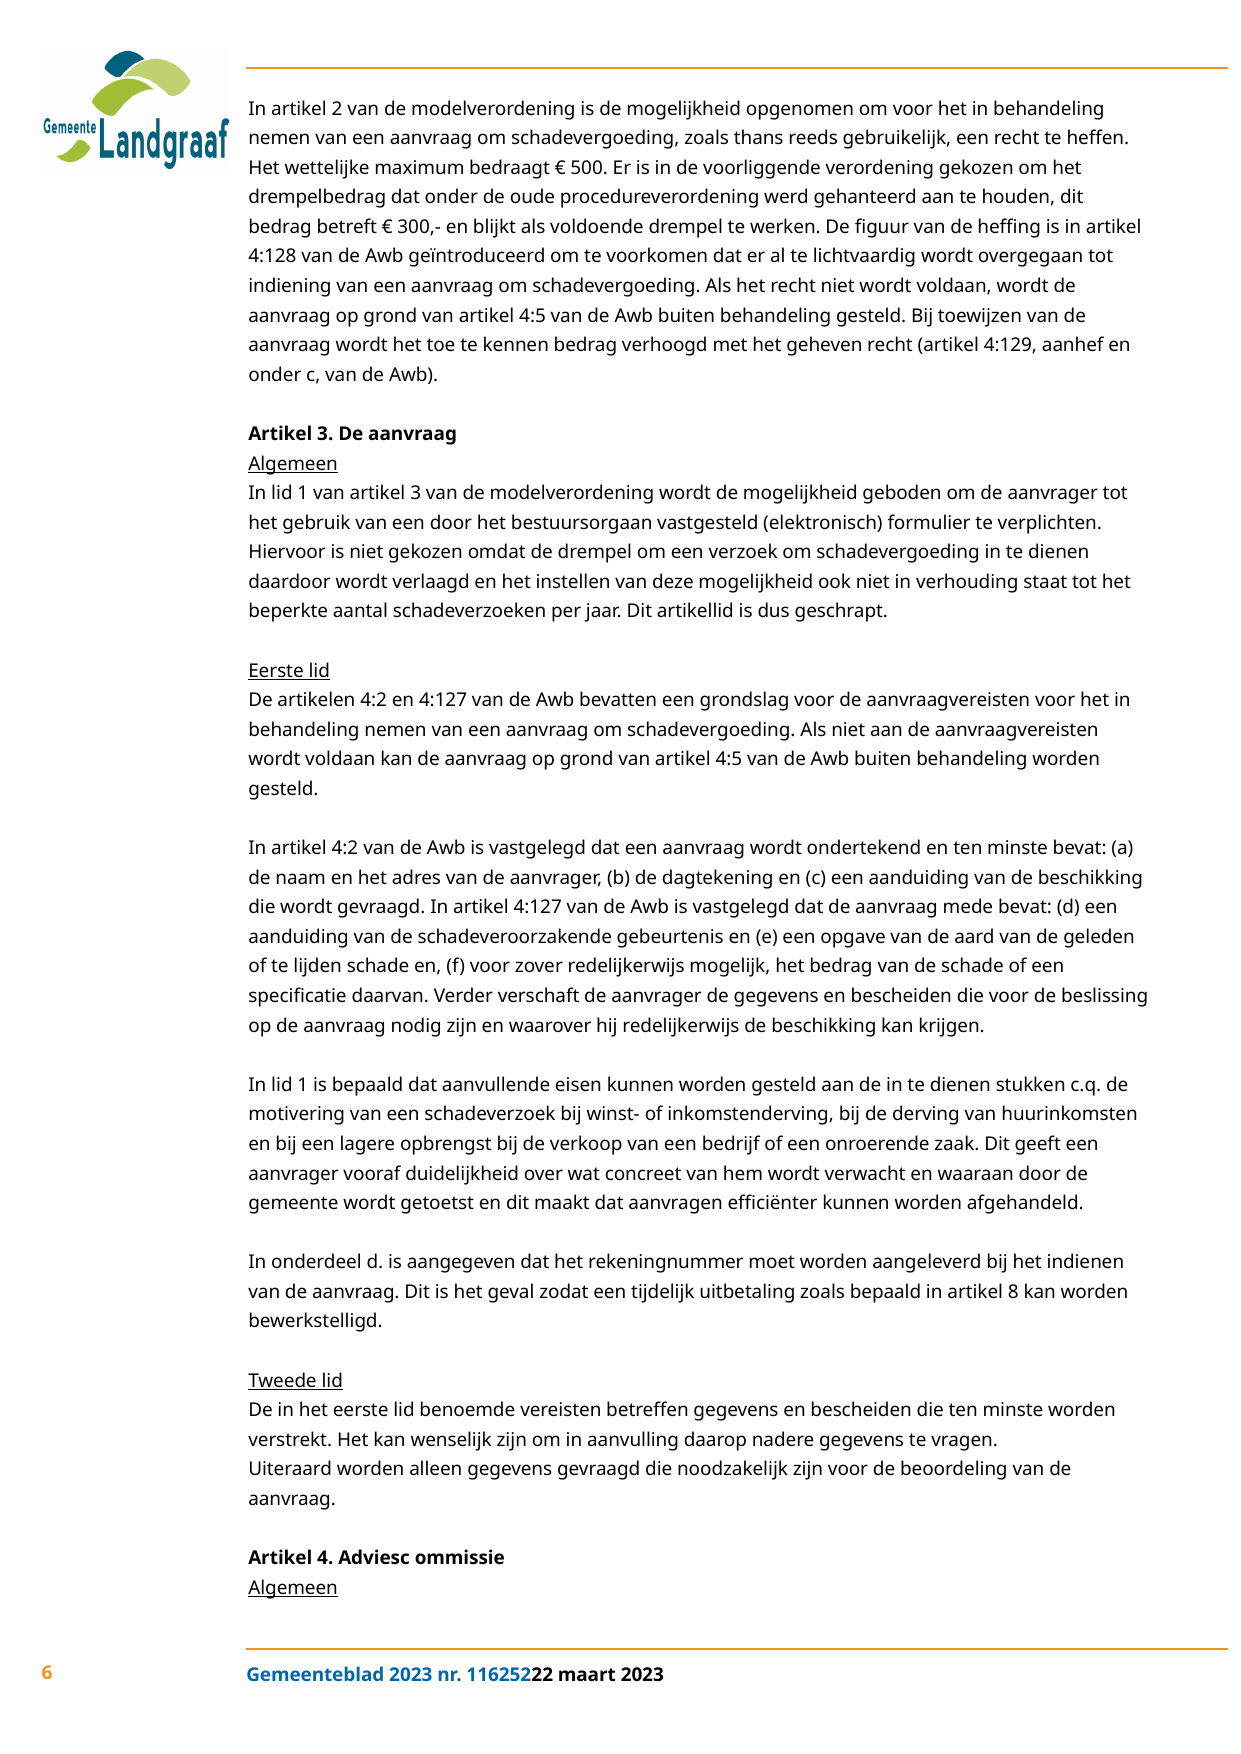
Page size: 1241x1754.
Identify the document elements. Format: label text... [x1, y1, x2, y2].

text In lid 1 van artikel 3 van de modelverordening wordt de mogelijkheid geboden om de aanvrager tot het gebruik van een door het bestuursorgaan vastgesteld (elektronisch) formulier te verplichten. Hiervoor is niet gekozen omdat de drempel om een verzoek om schadevergoeding in te dienen daardoor wordt verlaagd en het instellen van deze mogelijkheid ook niet in verhouding staat tot het beperkte aantal schadeverzoeken per jaar. Dit artikellid is dus geschrapt. [248, 479, 1152, 623]
text Algemeen [248, 1574, 1152, 1600]
picture [41, 47, 231, 172]
text Artikel 3. De aanvraag [248, 420, 1152, 446]
text In lid 1 is bepaald dat aanvullende eisen kunnen worden gesteld aan de in te dienen stukken c.q. de motivering van een schadeverzoek bij winst- of inkomstenderving, bij de derving van huurinkomsten en bij een lagere opbrengst bij de verkoop van een bedrijf of een onroerende zaak. Dit geeft een aanvrager vooraf duidelijkheid over wat concreet van hem wordt verwacht en waaraan door de gemeente wordt getoetst en dit maakt dat aanvragen efficiënter kunnen worden afgehandeld. [248, 1071, 1152, 1215]
text Artikel 4. Adviesc ommissie [248, 1544, 1152, 1570]
text Uiteraard worden alleen gegevens gevraagd die noodzakelijk zijn voor de beoordeling van de aanvraag. [248, 1456, 1152, 1511]
text Eerste lid [248, 657, 1152, 683]
text Algemeen [248, 450, 1152, 476]
text De in het eerste lid benoemde vereisten betreffen gegevens en bescheiden die ten minste worden verstrekt. Het kan wenselijk zijn om in aanvulling daarop nadere gegevens te vragen. [248, 1396, 1152, 1452]
text Tweede lid [248, 1367, 1152, 1393]
text De artikelen 4:2 en 4:127 van de Awb bevatten een grondslag voor de aanvraagvereisten voor het in behandeling nemen van een aanvraag om schadevergoeding. Als niet aan de aanvraagvereisten wordt voldaan kan de aanvraag op grond van artikel 4:5 van de Awb buiten behandeling worden gesteld. [248, 686, 1152, 801]
text In onderdeel d. is aangegeven dat het rekeningnummer moet worden aangeleverd bij het indienen van de aanvraag. Dit is het geval zodat een tijdelijk uitbetaling zoals bepaald in artikel 8 kan worden bewerkstelligd. [248, 1248, 1152, 1333]
text In artikel 4:2 van de Awb is vastgelegd dat een aanvraag wordt ondertekend en ten minste bevat: (a) de naam en het adres van de aanvrager, (b) de dagtekening en (c) een aanduiding van de beschikking die wordt gevraagd. In artikel 4:127 van de Awb is vastgelegd dat de aanvraag mede bevat: (d) een aanduiding van de schadeveroorzakende gebeurtenis en (e) een opgave van de aard van de geleden of te lijden schade en, (f) voor zover redelijkerwijs mogelijk, het bedrag van de schade of een specificatie daarvan. Verder verschaft de aanvrager de gegevens en bescheiden die voor de beslissing op de aanvraag nodig zijn en waarover hij redelijkerwijs de beschikking kan krijgen. [248, 834, 1152, 1038]
text In artikel 2 van de modelverordening is de mogelijkheid opgenomen om voor het in behandeling nemen van een aanvraag om schadevergoeding, zoals thans reeds gebruikelijk, een recht te heffen. Het wettelijke maximum bedraagt € 500. Er is in de voorliggende verordening gekozen om het drempelbedrag dat onder de oude procedureverordening werd gehanteerd aan te houden, dit bedrag betreft € 300,- en blijkt als voldoende drempel te werken. De figuur van de heffing is in artikel 4:128 van de Awb geïntroduceerd om te voorkomen dat er al te lichtvaardig wordt overgegaan tot indiening van een aanvraag om schadevergoeding. Als het recht niet wordt voldaan, wordt de aanvraag op grond van artikel 4:5 van de Awb buiten behandeling gesteld. Bij toewijzen van de aanvraag wordt het toe te kennen bedrag verhoogd met het geheven recht (artikel 4:129, aanhef en onder c, van de Awb). [248, 95, 1152, 387]
